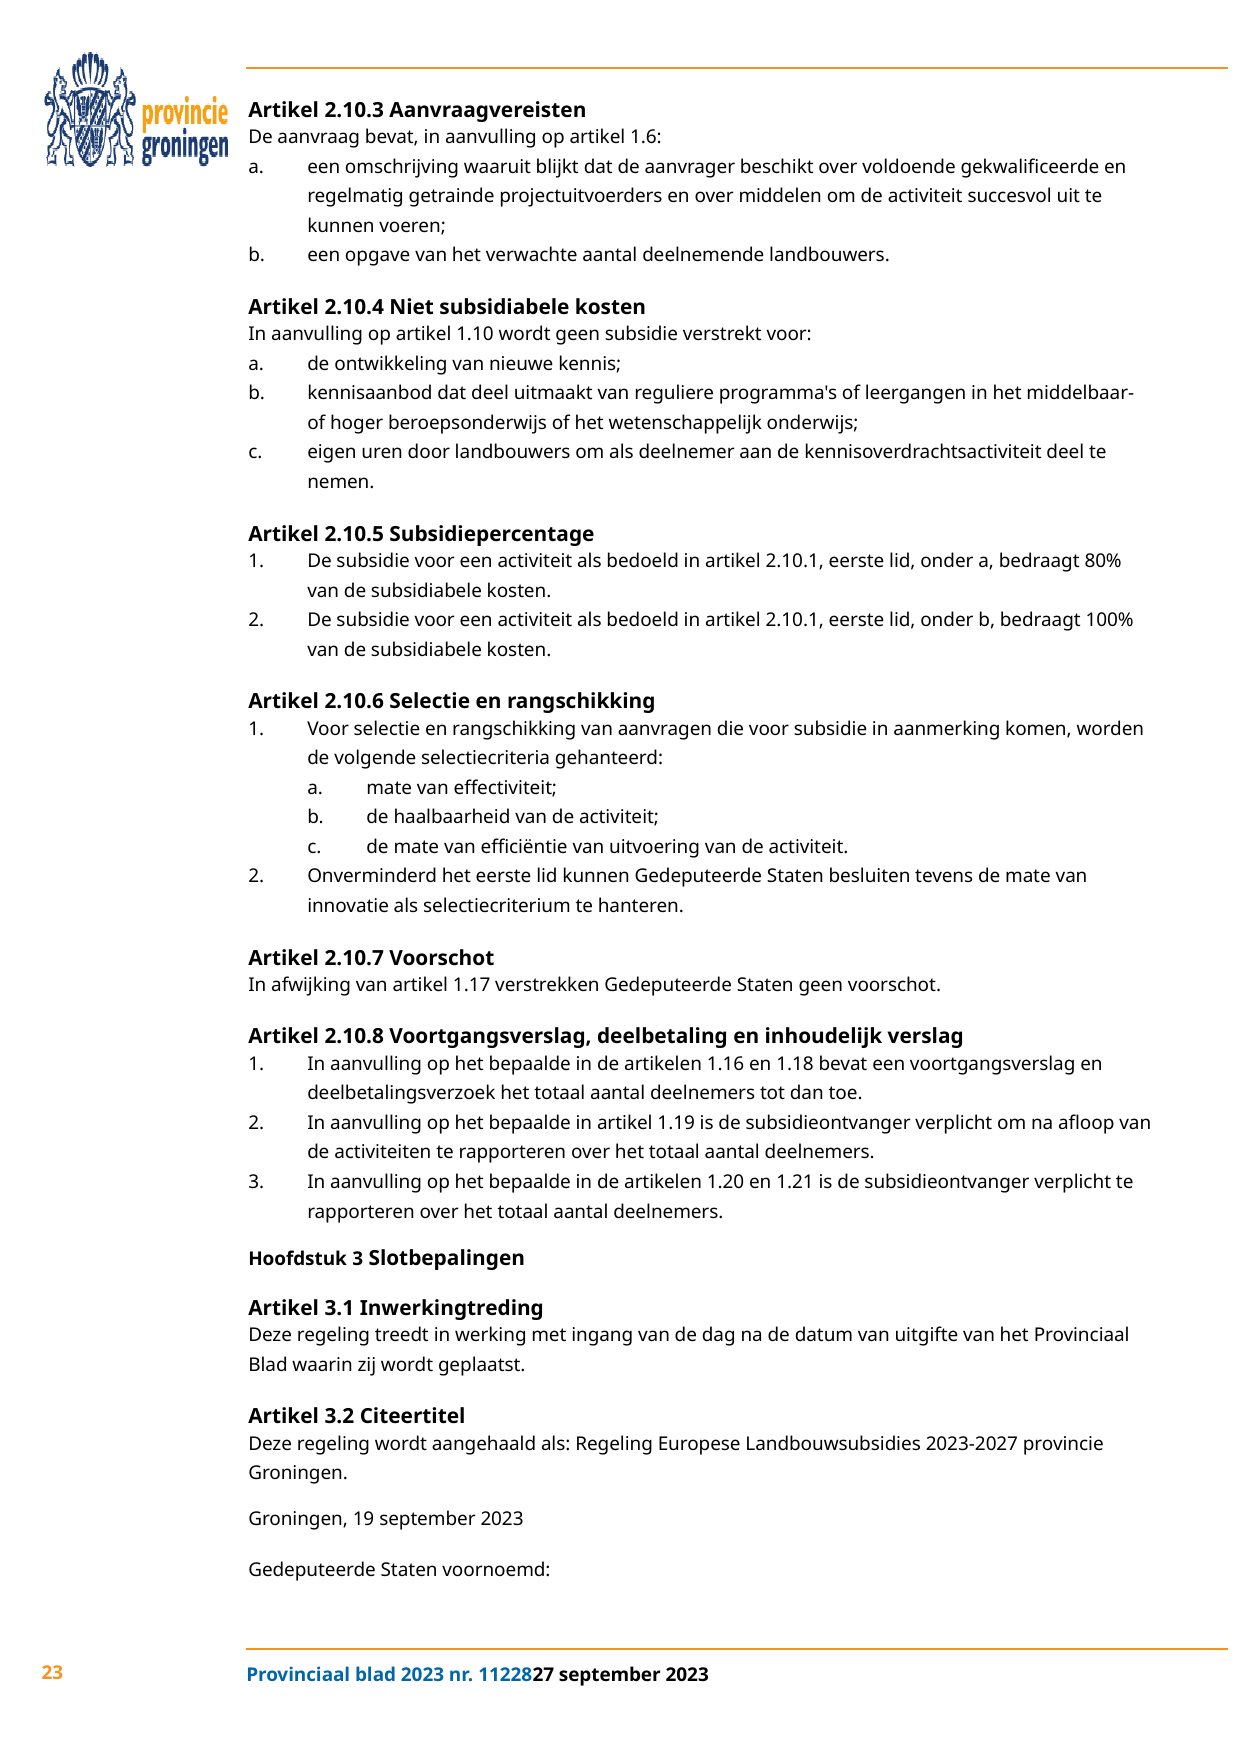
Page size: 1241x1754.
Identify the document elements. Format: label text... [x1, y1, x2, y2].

list In aanvulling op het bepaalde in de artikelen 1.20 en 1.21 is de subsidieontvanger verplicht te rapporteren over het totaal aantal deelnemers. [248, 1168, 1152, 1224]
text Artikel 2.10.6 Selectie en rangschikking [248, 686, 1152, 715]
text Deze regeling treedt in werking met ingang van de dag na de datum van uitgifte van het Provinciaal Blad waarin zij wordt geplaatst. [248, 1321, 1152, 1377]
list een omschrijving waaruit blijkt dat de aanvrager beschikt over voldoende gekwalificeerde en regelmatig getrainde projectuitvoerders en over middelen om de activiteit succesvol uit te kunnen voeren; [248, 153, 1152, 238]
list kennisaanbod dat deel uitmaakt van reguliere programma's of leergangen in het middelbaar- of hoger beroepsonderwijs of het wetenschappelijk onderwijs; [248, 379, 1152, 435]
list De subsidie voor een activiteit als bedoeld in artikel 2.10.1, eerste lid, onder b, bedraagt 100% van de subsidiabele kosten. [248, 606, 1152, 662]
list de mate van efficiëntie van uitvoering van de activiteit. [307, 833, 1152, 859]
text Artikel 2.10.4 Niet subsidiabele kosten [248, 292, 1152, 320]
list In aanvulling op het bepaalde in de artikelen 1.16 en 1.18 bevat een voortgangsverslag en deelbetalingsverzoek het totaal aantal deelnemers tot dan toe. [248, 1050, 1152, 1105]
list de ontwikkeling van nieuwe kennis; [248, 350, 1152, 376]
text Artikel 2.10.8 Voortgangsverslag, deelbetaling en inhoudelijk verslag [248, 1022, 1152, 1050]
list Voor selectie en rangschikking van aanvragen die voor subsidie in aanmerking komen, worden de volgende selectiecriteria gehanteerd: [248, 715, 1152, 770]
text De aanvraag bevat, in aanvulling op artikel 1.6: [248, 123, 1152, 149]
text Groningen, 19 september 2023 [248, 1505, 1152, 1531]
text In aanvulling op artikel 1.10 wordt geen subsidie verstrekt voor: [248, 320, 1152, 346]
text Artikel 2.10.3 Aanvraagvereisten [248, 95, 1152, 123]
text Deze regeling wordt aangehaald als: Regeling Europese Landbouwsubsidies 2023-2027 provincie Groningen. [248, 1430, 1152, 1485]
list In aanvulling op het bepaalde in artikel 1.19 is de subsidieontvanger verplicht om na afloop van de activiteiten te rapporteren over het totaal aantal deelnemers. [248, 1109, 1152, 1164]
text In afwijking van artikel 1.17 verstrekken Gedeputeerde Staten geen voorschot. [248, 971, 1152, 997]
list de haalbaarheid van de activiteit; [307, 803, 1152, 829]
text Artikel 2.10.7 Voorschot [248, 943, 1152, 971]
text Artikel 2.10.5 Subsidiepercentage [248, 519, 1152, 547]
list een opgave van het verwachte aantal deelnemende landbouwers. [248, 242, 1152, 267]
list Onverminderd het eerste lid kunnen Gedeputeerde Staten besluiten tevens de mate van innovatie als selectiecriterium te hanteren. [248, 863, 1152, 918]
text Artikel 3.1 Inwerkingtreding [248, 1293, 1152, 1321]
list De subsidie voor een activiteit als bedoeld in artikel 2.10.1, eerste lid, onder a, bedraagt 80% van de subsidiabele kosten. [248, 547, 1152, 602]
text Gedeputeerde Staten voornoemd: [248, 1556, 1152, 1582]
list eigen uren door landbouwers om als deelnemer aan de kennisoverdrachtsactiviteit deel te nemen. [248, 439, 1152, 494]
picture [41, 47, 231, 172]
text Hoofdstuk 3 Slotbepalingen [248, 1243, 1152, 1272]
list mate van effectiviteit; [307, 774, 1152, 800]
text Artikel 3.2 Citeertitel [248, 1401, 1152, 1430]
